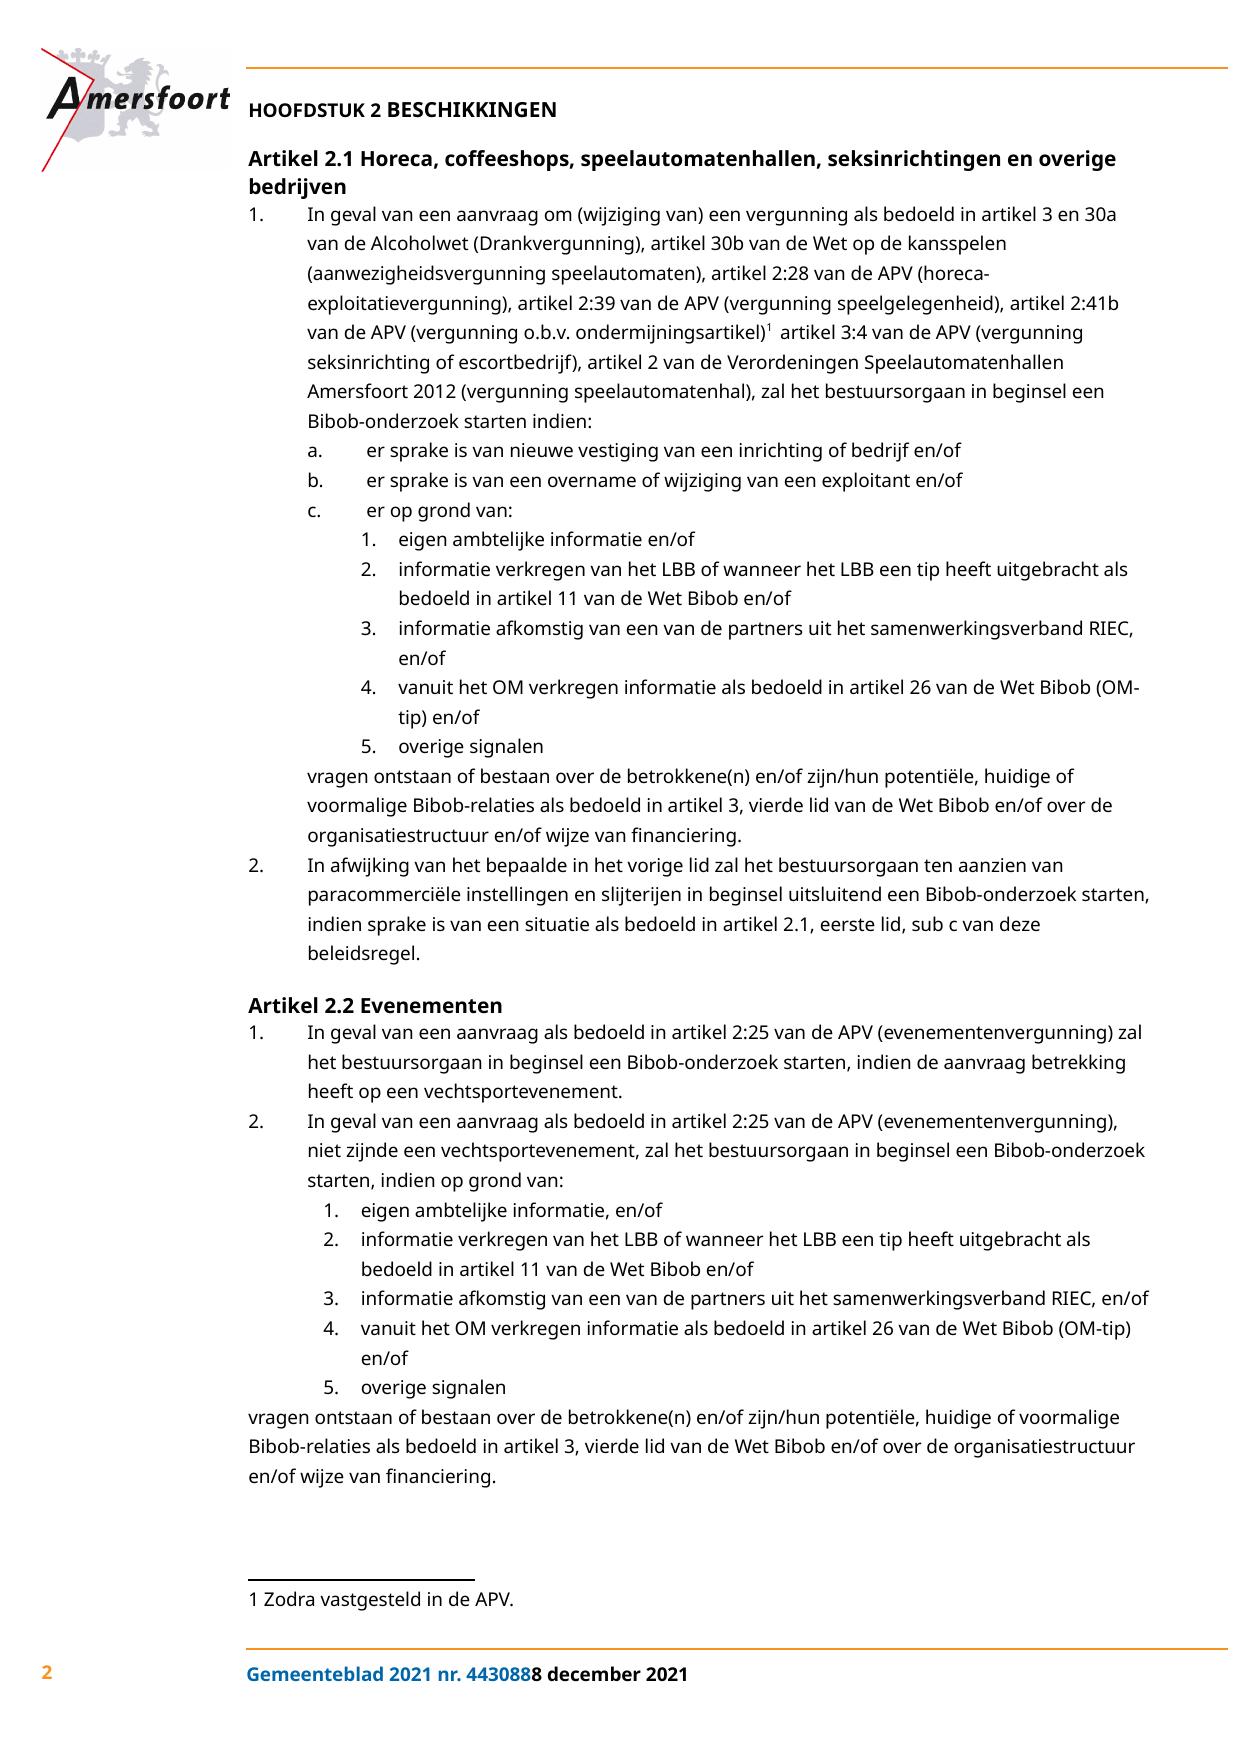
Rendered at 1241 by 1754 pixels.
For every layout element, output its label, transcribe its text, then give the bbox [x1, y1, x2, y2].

text vragen ontstaan of bestaan over de betrokkene(n) en/of zijn/hun potentiële, huidige of voormalige Bibob-relaties als bedoeld in artikel 3, vierde lid van de Wet Bibob en/of over de organisatiestructuur en/of wijze van financiering. [248, 1404, 1152, 1489]
list informatie verkregen van het LBB of wanneer het LBB een tip heeft uitgebracht als bedoeld in artikel 11 van de Wet Bibob en/of [323, 1226, 1152, 1282]
list informatie afkomstig van een van de partners uit het samenwerkingsverband RIEC, en/of [323, 1286, 1152, 1311]
list overige signalen [361, 733, 1152, 759]
text Artikel 2.2 Evenementen [248, 991, 1152, 1019]
list er sprake is van een overname of wijziging van een exploitant en/of [307, 467, 1152, 493]
text HOOFDSTUK 2 BESCHIKKINGEN [248, 95, 1152, 123]
list eigen ambtelijke informatie en/of [361, 526, 1152, 552]
list overige signalen [323, 1374, 1152, 1400]
list vanuit het OM verkregen informatie als bedoeld in artikel 26 van de Wet Bibob (OM-tip) en/of [361, 674, 1152, 729]
list eigen ambtelijke informatie, en/of [323, 1197, 1152, 1223]
text Artikel 2.1 Horeca, coffeeshops, speelautomatenhallen, seksinrichtingen en overige bedrijven [248, 144, 1152, 201]
list In geval van een aanvraag om (wijziging van) een vergunning als bedoeld in artikel 3 en 30a van de Alcoholwet (Drankvergunning), artikel 30b van de Wet op de kansspelen (aanwezigheidsvergunning speelautomaten), artikel 2:28 van de APV (horeca-exploitatievergunning), artikel 2:39 van de APV (vergunning speelgelegenheid), artikel 2:41b van de APV (vergunning o.b.v. ondermijningsartikel) artikel 3:4 van de APV (vergunning seksinrichting of escortbedrijf), artikel 2 van de Verordeningen Speelautomatenhallen Amersfoort 2012 (vergunning speelautomatenhal), zal het bestuursorgaan in beginsel een Bibob-onderzoek starten indien: [248, 201, 1152, 434]
list er sprake is van nieuwe vestiging van een inrichting of bedrijf en/of [307, 438, 1152, 463]
list informatie afkomstig van een van de partners uit het samenwerkingsverband RIEC, en/of [361, 615, 1152, 670]
list vragen ontstaan of bestaan over de betrokkene(n) en/of zijn/hun potentiële, huidige of voormalige Bibob-relaties als bedoeld in artikel 3, vierde lid van de Wet Bibob en/of over de organisatiestructuur en/of wijze van financiering. [248, 763, 1152, 848]
list In geval van een aanvraag als bedoeld in artikel 2:25 van de APV (evenementenvergunning), niet zijnde een vechtsportevenement, zal het bestuursorgaan in beginsel een Bibob-onderzoek starten, indien op grond van: [248, 1108, 1152, 1193]
list Zodra vastgesteld in de APV. [248, 1586, 1152, 1612]
picture [41, 47, 231, 172]
list In afwijking van het bepaalde in het vorige lid zal het bestuursorgaan ten aanzien van paracommerciële instellingen en slijterijen in beginsel uitsluitend een Bibob-onderzoek starten, indien sprake is van een situatie als bedoeld in artikel 2.1, eerste lid, sub c van deze beleidsregel. [248, 852, 1152, 966]
list In geval van een aanvraag als bedoeld in artikel 2:25 van de APV (evenementenvergunning) zal het bestuursorgaan in beginsel een Bibob-onderzoek starten, indien de aanvraag betrekking heeft op een vechtsportevenement. [248, 1019, 1152, 1104]
list er op grond van: [307, 497, 1152, 522]
list informatie verkregen van het LBB of wanneer het LBB een tip heeft uitgebracht als bedoeld in artikel 11 van de Wet Bibob en/of [361, 556, 1152, 611]
list vanuit het OM verkregen informatie als bedoeld in artikel 26 van de Wet Bibob (OM-tip) en/of [323, 1315, 1152, 1371]
